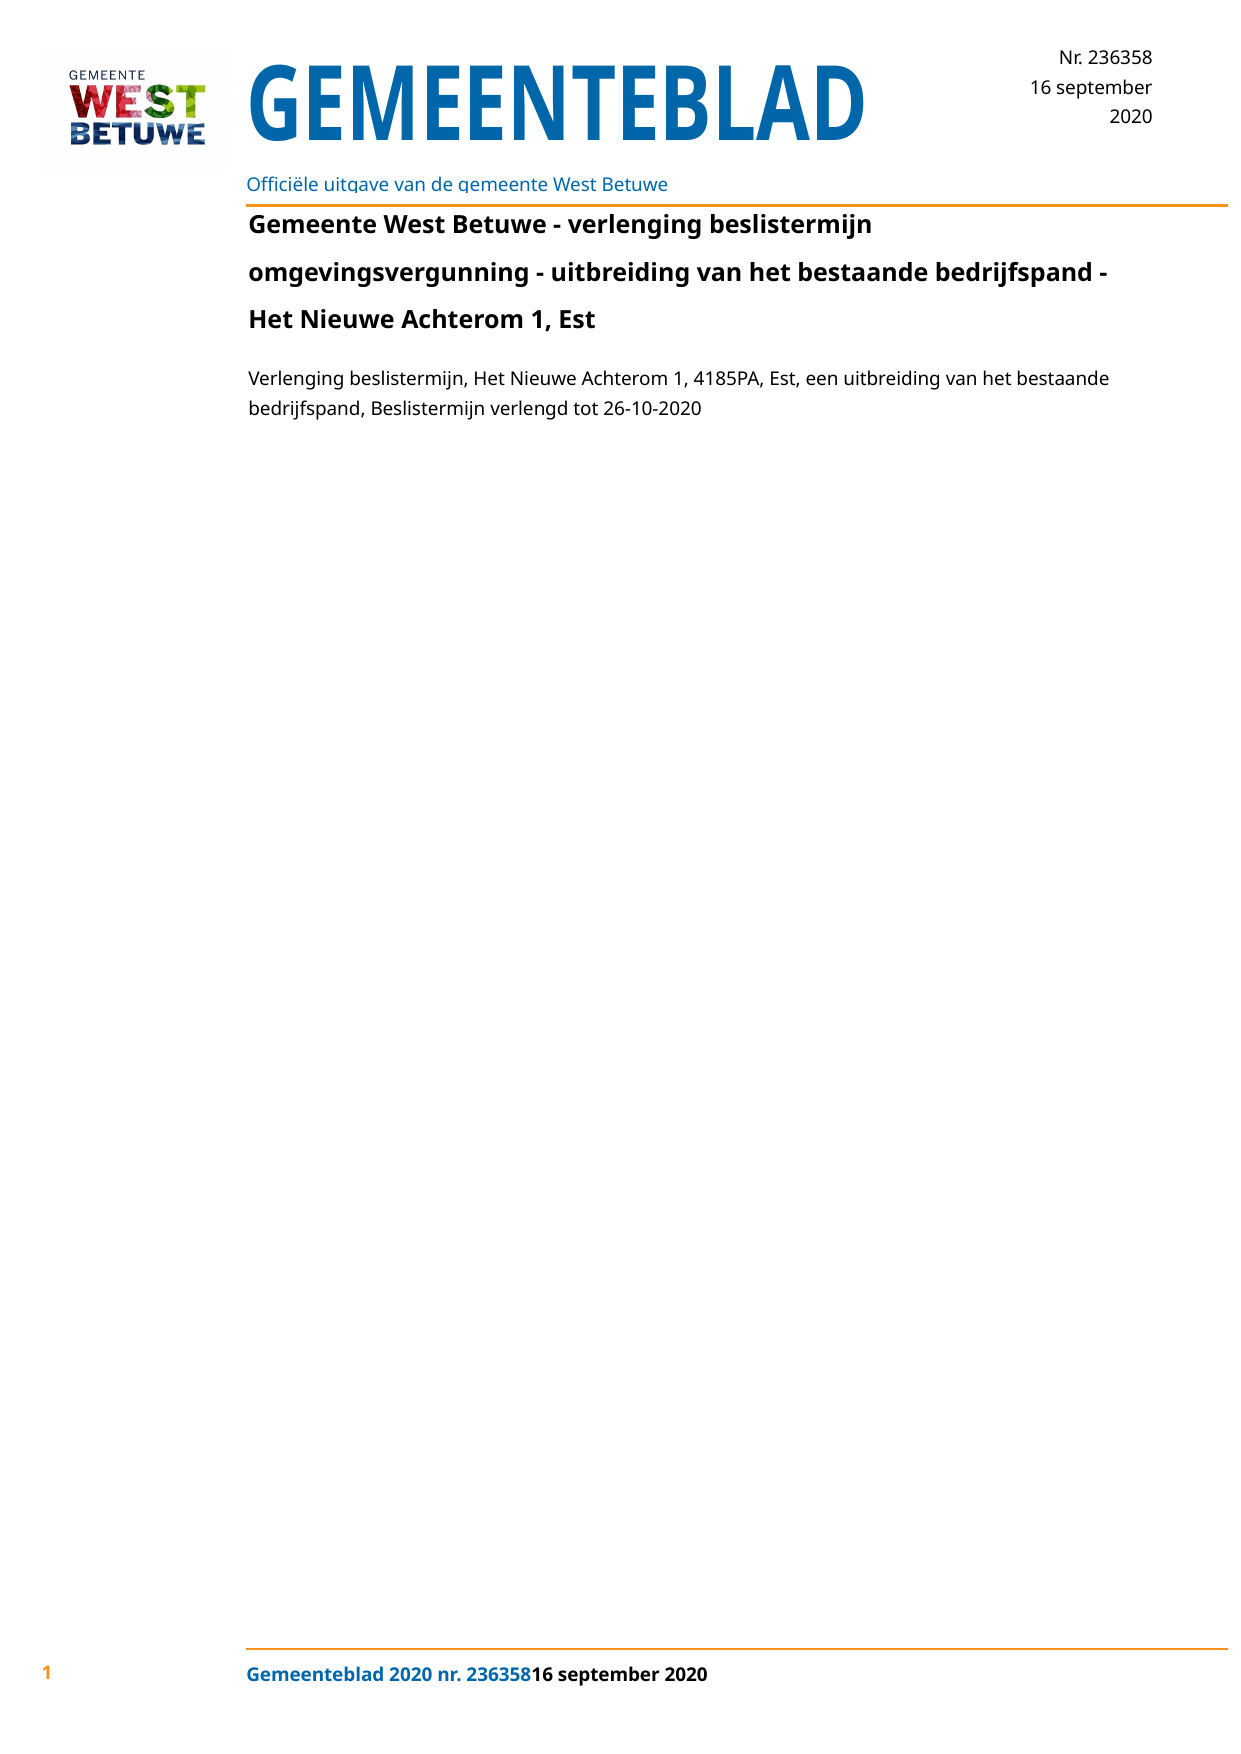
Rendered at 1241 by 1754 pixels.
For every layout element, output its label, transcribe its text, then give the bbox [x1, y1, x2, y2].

picture [41, 47, 231, 172]
text Verlenging beslistermijn, Het Nieuwe Achterom 1, 4185PA, Est, een uitbreiding van het bestaande bedrijfspand, Beslistermijn verlengd tot 26-10-2020 [248, 366, 1152, 421]
text Gemeente West Betuwe - verlenging beslistermijn omgevingsvergunning - uitbreiding van het bestaande bedrijfspand - Het Nieuwe Achterom 1, Est [248, 207, 1152, 336]
